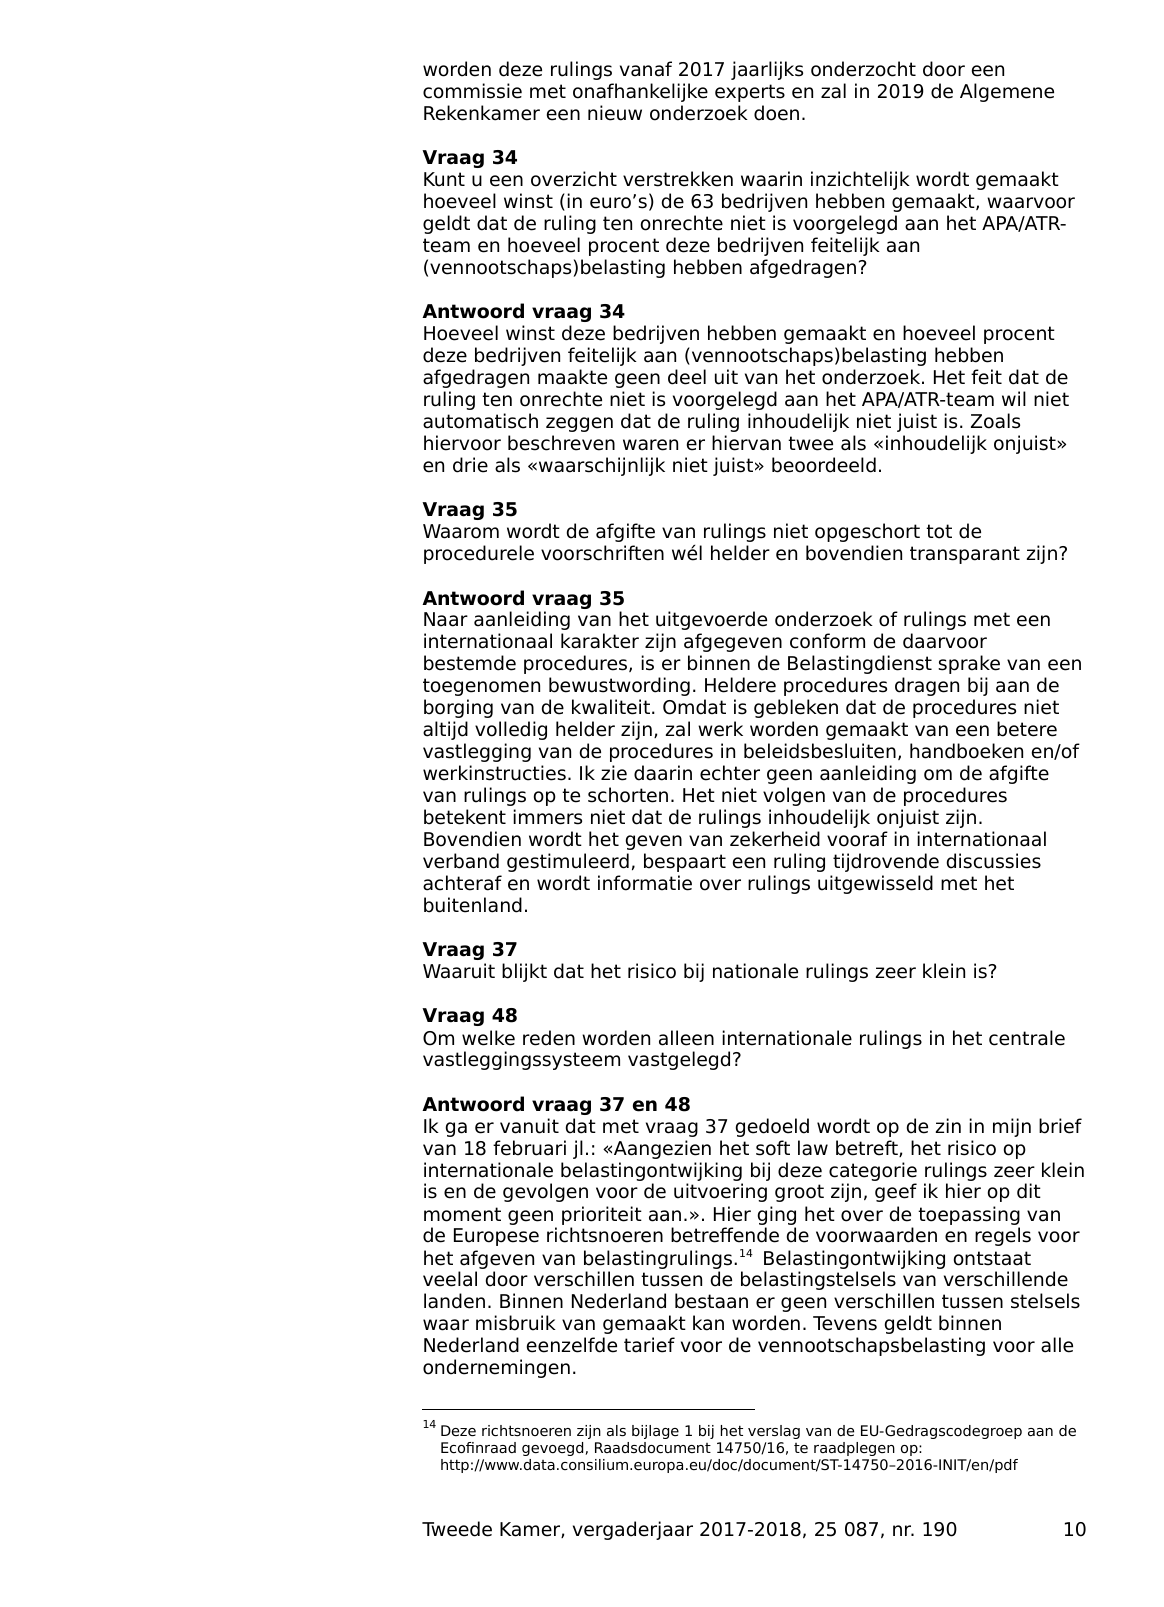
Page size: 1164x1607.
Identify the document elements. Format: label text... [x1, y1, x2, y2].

text Hoeveel winst deze bedrijven hebben gemaakt en hoeveel procent deze bedrijven feitelijk aan (vennootschaps)belasting hebben afgedragen maakte geen deel uit van het onderzoek. Het feit dat de ruling ten onrechte niet is voorgelegd aan het APA/ATR-team wil niet automatisch zeggen dat de ruling inhoudelijk niet juist is. Zoals hiervoor beschreven waren er hiervan twee als «inhoudelijk onjuist» en drie als «waarschijnlijk niet juist» beoordeeld. [422, 323, 1087, 477]
text Ik ga er vanuit dat met vraag 37 gedoeld wordt op de zin in mijn brief van 18 februari jl.: «Aangezien het soft law betreft, het risico op internationale belastingontwijking bij deze categorie rulings zeer klein is en de gevolgen voor de uitvoering groot zijn, geef ik hier op dit moment geen prioriteit aan.». Hier ging het over de toepassing van de Europese richtsnoeren betreffende de voorwaarden en regels voor het afgeven van belastingrulings. Belastingontwijking ontstaat veelal door verschillen tussen de belastingstelsels van verschillende landen. Binnen Nederland bestaan er geen verschillen tussen stelsels waar misbruik van gemaakt kan worden. Tevens geldt binnen Nederland eenzelfde tarief voor de vennootschapsbelasting voor alle ondernemingen. [422, 1116, 1087, 1379]
text Kunt u een overzicht verstrekken waarin inzichtelijk wordt gemaakt hoeveel winst (in euro’s) de 63 bedrijven hebben gemaakt, waarvoor geldt dat de ruling ten onrechte niet is voorgelegd aan het APA/ATR-team en hoeveel procent deze bedrijven feitelijk aan (vennootschaps)belasting hebben afgedragen? [422, 169, 1087, 279]
text Antwoord vraag 34 [422, 301, 1087, 323]
text Waarom wordt de afgifte van rulings niet opgeschort tot de procedurele voorschriften wél helder en bovendien transparant zijn? [422, 521, 1087, 565]
text Deze richtsnoeren zijn als bijlage 1 bij het verslag van de EU-Gedragscodegroep aan de Ecofinraad gevoegd, Raadsdocument 14750/16, te raadplegen op: http://www.data.consilium.europa.eu/doc/document/ST-14750–2016-INIT/en/pdf [422, 1418, 1087, 1474]
text Naar aanleiding van het uitgevoerde onderzoek of rulings met een internationaal karakter zijn afgegeven conform de daarvoor bestemde procedures, is er binnen de Belastingdienst sprake van een toegenomen bewustwording. Heldere procedures dragen bij aan de borging van de kwaliteit. Omdat is gebleken dat de procedures niet altijd volledig helder zijn, zal werk worden gemaakt van een betere vastlegging van de procedures in beleidsbesluiten, handboeken en/of werkinstructies. Ik zie daarin echter geen aanleiding om de afgifte van rulings op te schorten. Het niet volgen van de procedures betekent immers niet dat de rulings inhoudelijk onjuist zijn. Bovendien wordt het geven van zekerheid vooraf in internationaal verband gestimuleerd, bespaart een ruling tijdrovende discussies achteraf en wordt informatie over rulings uitgewisseld met het buitenland. [422, 609, 1087, 917]
text Vraag 34 [422, 147, 1087, 169]
text Antwoord vraag 37 en 48 [422, 1093, 1087, 1116]
text Om welke reden worden alleen internationale rulings in het centrale vastleggingssysteem vastgelegd? [422, 1027, 1087, 1071]
text Vraag 35 [422, 499, 1087, 521]
text worden deze rulings vanaf 2017 jaarlijks onderzocht door een commissie met onafhankelijke experts en zal in 2019 de Algemene Rekenkamer een nieuw onderzoek doen. [422, 59, 1087, 125]
text Waaruit blijkt dat het risico bij nationale rulings zeer klein is? [422, 961, 1087, 983]
text Vraag 37 [422, 939, 1087, 961]
text Antwoord vraag 35 [422, 587, 1087, 609]
text Vraag 48 [422, 1005, 1087, 1027]
